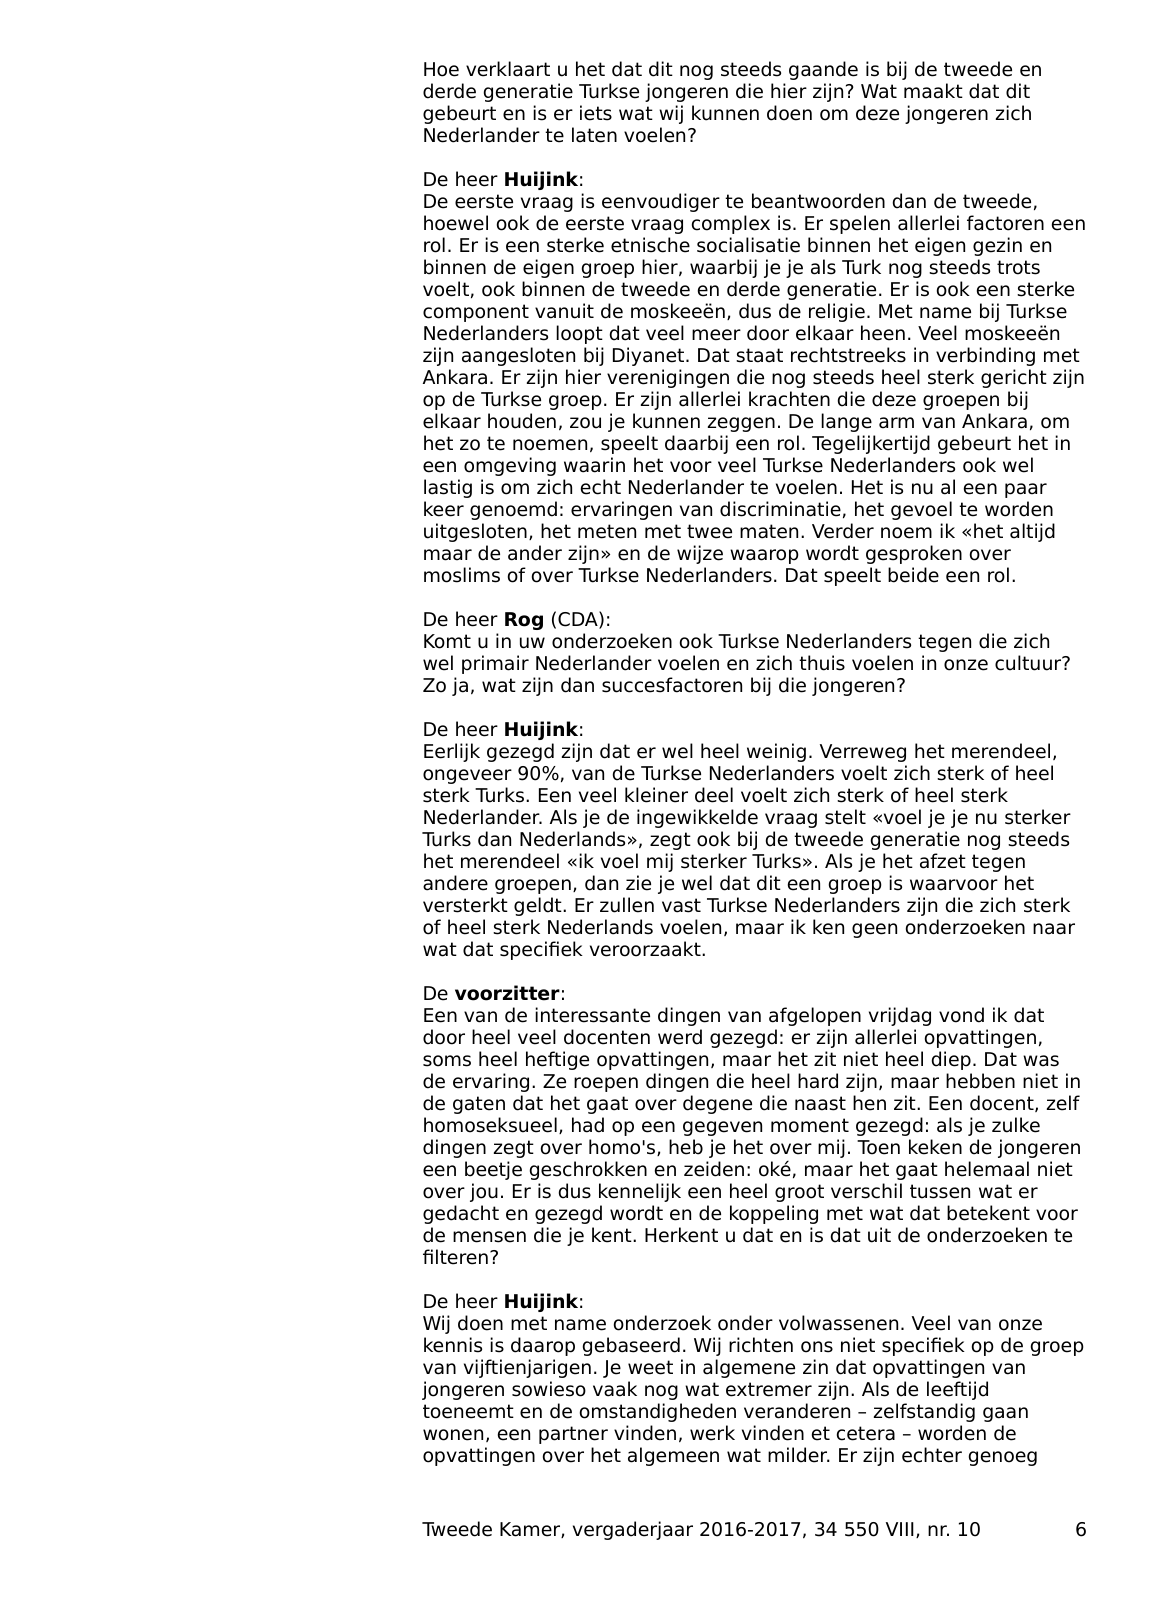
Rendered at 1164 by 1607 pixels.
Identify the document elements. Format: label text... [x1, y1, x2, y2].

text Hoe verklaart u het dat dit nog steeds gaande is bij de tweede en derde generatie Turkse jongeren die hier zijn? Wat maakt dat dit gebeurt en is er iets wat wij kunnen doen om deze jongeren zich Nederlander te laten voelen? [422, 59, 1087, 147]
text De heer Huijink: [422, 719, 1087, 741]
text De eerste vraag is eenvoudiger te beantwoorden dan de tweede, hoewel ook de eerste vraag complex is. Er spelen allerlei factoren een rol. Er is een sterke etnische socialisatie binnen het eigen gezin en binnen de eigen groep hier, waarbij je je als Turk nog steeds trots voelt, ook binnen de tweede en derde generatie. Er is ook een sterke component vanuit de moskeeën, dus de religie. Met name bij Turkse Nederlanders loopt dat veel meer door elkaar heen. Veel moskeeën zijn aangesloten bij Diyanet. Dat staat rechtstreeks in verbinding met Ankara. Er zijn hier verenigingen die nog steeds heel sterk gericht zijn op de Turkse groep. Er zijn allerlei krachten die deze groepen bij elkaar houden, zou je kunnen zeggen. De lange arm van Ankara, om het zo te noemen, speelt daarbij een rol. Tegelijkertijd gebeurt het in een omgeving waarin het voor veel Turkse Nederlanders ook wel lastig is om zich echt Nederlander te voelen. Het is nu al een paar keer genoemd: ervaringen van discriminatie, het gevoel te worden uitgesloten, het meten met twee maten. Verder noem ik «het altijd maar de ander zijn» en de wijze waarop wordt gesproken over moslims of over Turkse Nederlanders. Dat speelt beide een rol. [422, 191, 1087, 587]
text De heer Huijink: [422, 1291, 1087, 1313]
text Eerlijk gezegd zijn dat er wel heel weinig. Verreweg het merendeel, ongeveer 90%, van de Turkse Nederlanders voelt zich sterk of heel sterk Turks. Een veel kleiner deel voelt zich sterk of heel sterk Nederlander. Als je de ingewikkelde vraag stelt «voel je je nu sterker Turks dan Nederlands», zegt ook bij de tweede generatie nog steeds het merendeel «ik voel mij sterker Turks». Als je het afzet tegen andere groepen, dan zie je wel dat dit een groep is waarvoor het versterkt geldt. Er zullen vast Turkse Nederlanders zijn die zich sterk of heel sterk Nederlands voelen, maar ik ken geen onderzoeken naar wat dat specifiek veroorzaakt. [422, 741, 1087, 961]
text Komt u in uw onderzoeken ook Turkse Nederlanders tegen die zich wel primair Nederlander voelen en zich thuis voelen in onze cultuur? Zo ja, wat zijn dan succesfactoren bij die jongeren? [422, 631, 1087, 697]
text Een van de interessante dingen van afgelopen vrijdag vond ik dat door heel veel docenten werd gezegd: er zijn allerlei opvattingen, soms heel heftige opvattingen, maar het zit niet heel diep. Dat was de ervaring. Ze roepen dingen die heel hard zijn, maar hebben niet in de gaten dat het gaat over degene die naast hen zit. Een docent, zelf homoseksueel, had op een gegeven moment gezegd: als je zulke dingen zegt over homo's, heb je het over mij. Toen keken de jongeren een beetje geschrokken en zeiden: oké, maar het gaat helemaal niet over jou. Er is dus kennelijk een heel groot verschil tussen wat er gedacht en gezegd wordt en de koppeling met wat dat betekent voor de mensen die je kent. Herkent u dat en is dat uit de onderzoeken te filteren? [422, 1005, 1087, 1269]
text Wij doen met name onderzoek onder volwassenen. Veel van onze kennis is daarop gebaseerd. Wij richten ons niet specifiek op de groep van vijftienjarigen. Je weet in algemene zin dat opvattingen van jongeren sowieso vaak nog wat extremer zijn. Als de leeftijd toeneemt en de omstandigheden veranderen – zelfstandig gaan wonen, een partner vinden, werk vinden et cetera – worden de opvattingen over het algemeen wat milder. Er zijn echter genoeg [422, 1313, 1087, 1467]
text De heer Rog (CDA): [422, 609, 1087, 631]
text De voorzitter: [422, 983, 1087, 1005]
text De heer Huijink: [422, 169, 1087, 191]
